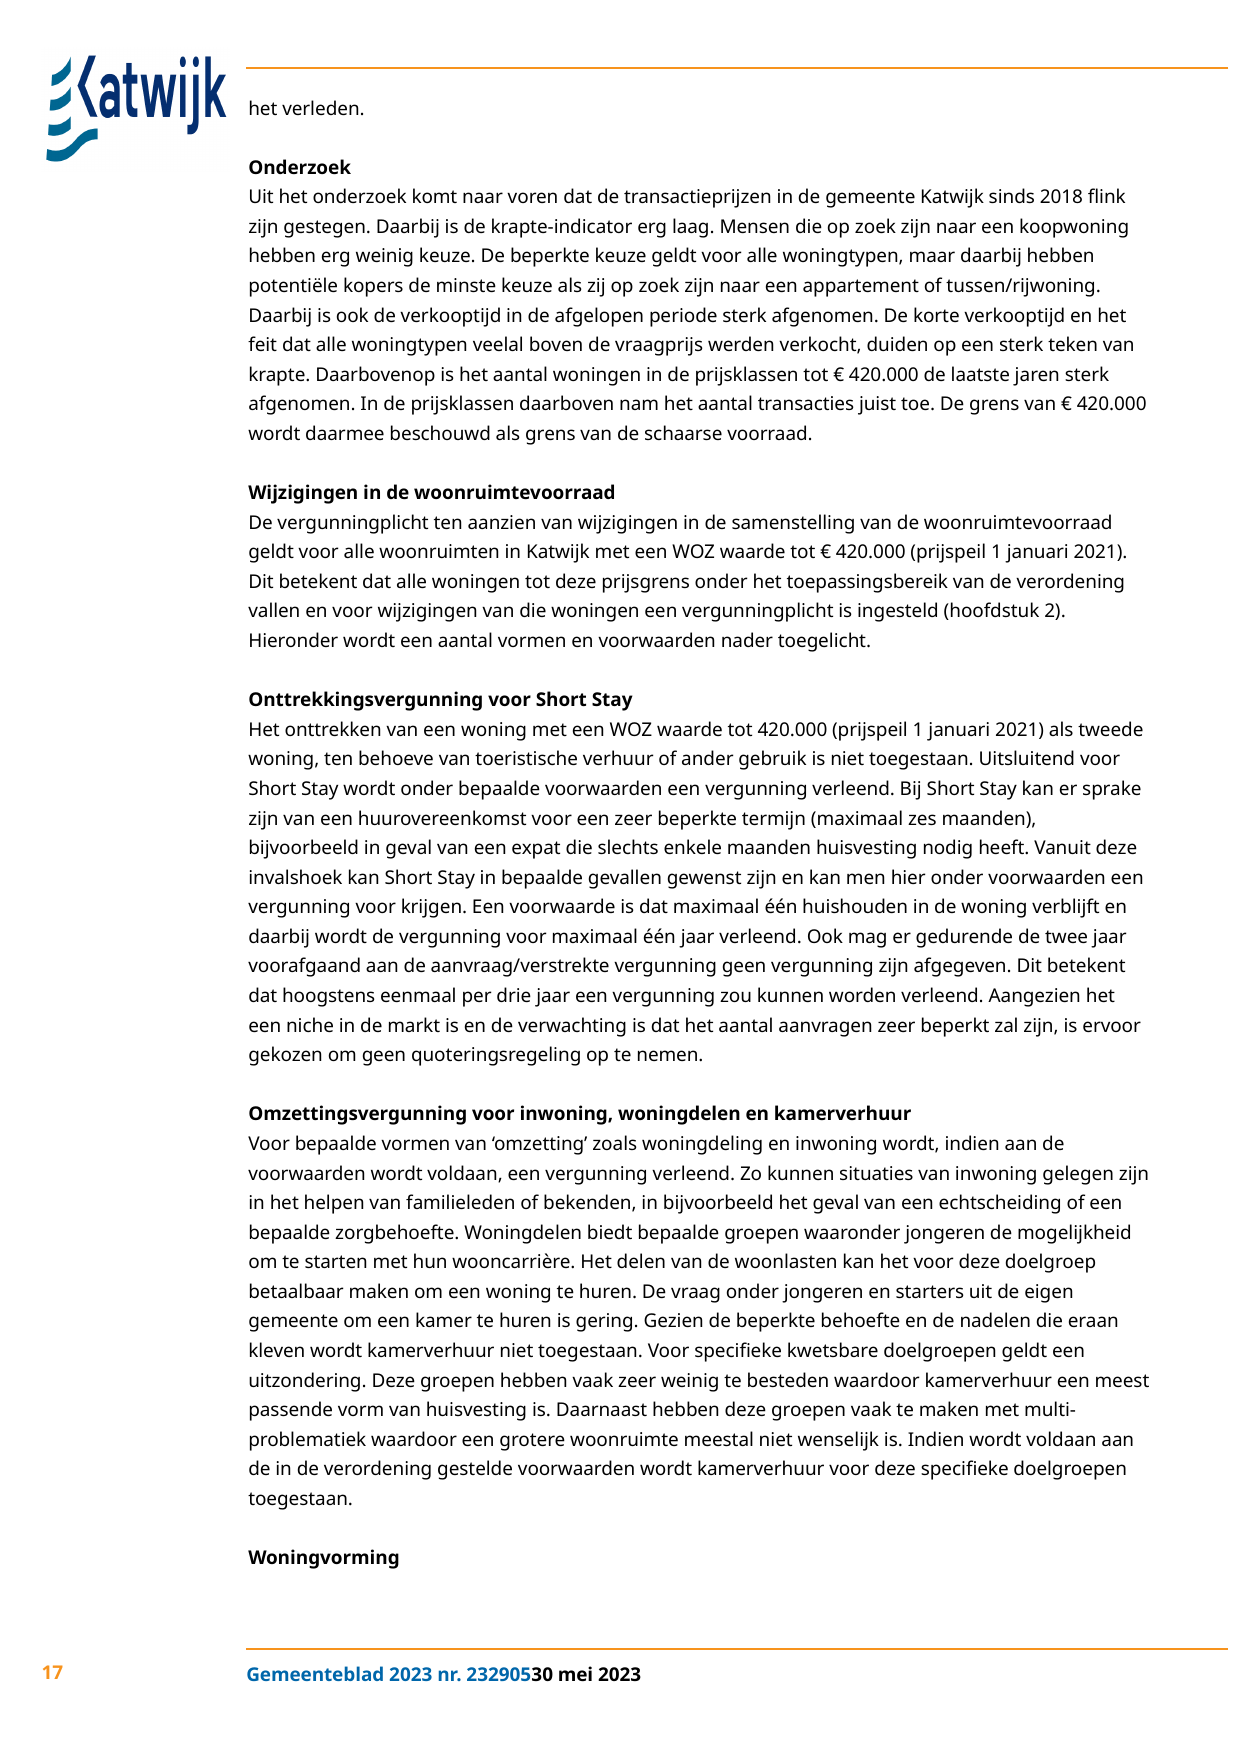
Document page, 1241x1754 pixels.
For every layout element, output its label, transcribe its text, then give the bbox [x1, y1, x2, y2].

text Onderzoek [248, 154, 1152, 180]
picture [41, 47, 231, 172]
text Omzettingsvergunning voor inwoning, woningdelen en kamerverhuur [248, 1101, 1152, 1126]
text Woningvorming [248, 1544, 1152, 1570]
text Wijzigingen in de woonruimtevoorraad [248, 479, 1152, 505]
text De vergunningplicht ten aanzien van wijzigingen in de samenstelling van de woonruimtevoorraad geldt voor alle woonruimten in Katwijk met een WOZ waarde tot € 420.000 (prijspeil 1 januari 2021). Dit betekent dat alle woningen tot deze prijsgrens onder het toepassingsbereik van de verordening vallen en voor wijzigingen van die woningen een vergunningplicht is ingesteld (hoofdstuk 2). Hieronder wordt een aantal vormen en voorwaarden nader toegelicht. [248, 509, 1152, 653]
text Uit het onderzoek komt naar voren dat de transactieprijzen in de gemeente Katwijk sinds 2018 flink zijn gestegen. Daarbij is de krapte-indicator erg laag. Mensen die op zoek zijn naar een koopwoning hebben erg weinig keuze. De beperkte keuze geldt voor alle woningtypen, maar daarbij hebben potentiële kopers de minste keuze als zij op zoek zijn naar een appartement of tussen/rijwoning. Daarbij is ook de verkooptijd in de afgelopen periode sterk afgenomen. De korte verkooptijd en het feit dat alle woningtypen veelal boven de vraagprijs werden verkocht, duiden op een sterk teken van krapte. Daarbovenop is het aantal woningen in de prijsklassen tot € 420.000 de laatste jaren sterk afgenomen. In de prijsklassen daarboven nam het aantal transacties juist toe. De grens van € 420.000 wordt daarmee beschouwd als grens van de schaarse voorraad. [248, 183, 1152, 446]
text Onttrekkingsvergunning voor Short Stay [248, 686, 1152, 712]
text Voor bepaalde vormen van ‘omzetting’ zoals woningdeling en inwoning wordt, indien aan de voorwaarden wordt voldaan, een vergunning verleend. Zo kunnen situaties van inwoning gelegen zijn in het helpen van familieleden of bekenden, in bijvoorbeeld het geval van een echtscheiding of een bepaalde zorgbehoefte. Woningdelen biedt bepaalde groepen waaronder jongeren de mogelijkheid om te starten met hun wooncarrière. Het delen van de woonlasten kan het voor deze doelgroep betaalbaar maken om een woning te huren. De vraag onder jongeren en starters uit de eigen gemeente om een kamer te huren is gering. Gezien de beperkte behoefte en de nadelen die eraan kleven wordt kamerverhuur niet toegestaan. Voor specifieke kwetsbare doelgroepen geldt een uitzondering. Deze groepen hebben vaak zeer weinig te besteden waardoor kamerverhuur een meest passende vorm van huisvesting is. Daarnaast hebben deze groepen vaak te maken met multi-problematiek waardoor een grotere woonruimte meestal niet wenselijk is. Indien wordt voldaan aan de in de verordening gestelde voorwaarden wordt kamerverhuur voor deze specifieke doelgroepen toegestaan. [248, 1130, 1152, 1511]
text het verleden. [248, 95, 1152, 121]
text Het onttrekken van een woning met een WOZ waarde tot 420.000 (prijspeil 1 januari 2021) als tweede woning, ten behoeve van toeristische verhuur of ander gebruik is niet toegestaan. Uitsluitend voor Short Stay wordt onder bepaalde voorwaarden een vergunning verleend. Bij Short Stay kan er sprake zijn van een huurovereenkomst voor een zeer beperkte termijn (maximaal zes maanden), bijvoorbeeld in geval van een expat die slechts enkele maanden huisvesting nodig heeft. Vanuit deze invalshoek kan Short Stay in bepaalde gevallen gewenst zijn en kan men hier onder voorwaarden een vergunning voor krijgen. Een voorwaarde is dat maximaal één huishouden in de woning verblijft en daarbij wordt de vergunning voor maximaal één jaar verleend. Ook mag er gedurende de twee jaar voorafgaand aan de aanvraag/verstrekte vergunning geen vergunning zijn afgegeven. Dit betekent dat hoogstens eenmaal per drie jaar een vergunning zou kunnen worden verleend. Aangezien het een niche in de markt is en de verwachting is dat het aantal aanvragen zeer beperkt zal zijn, is ervoor gekozen om geen quoteringsregeling op te nemen. [248, 716, 1152, 1067]
